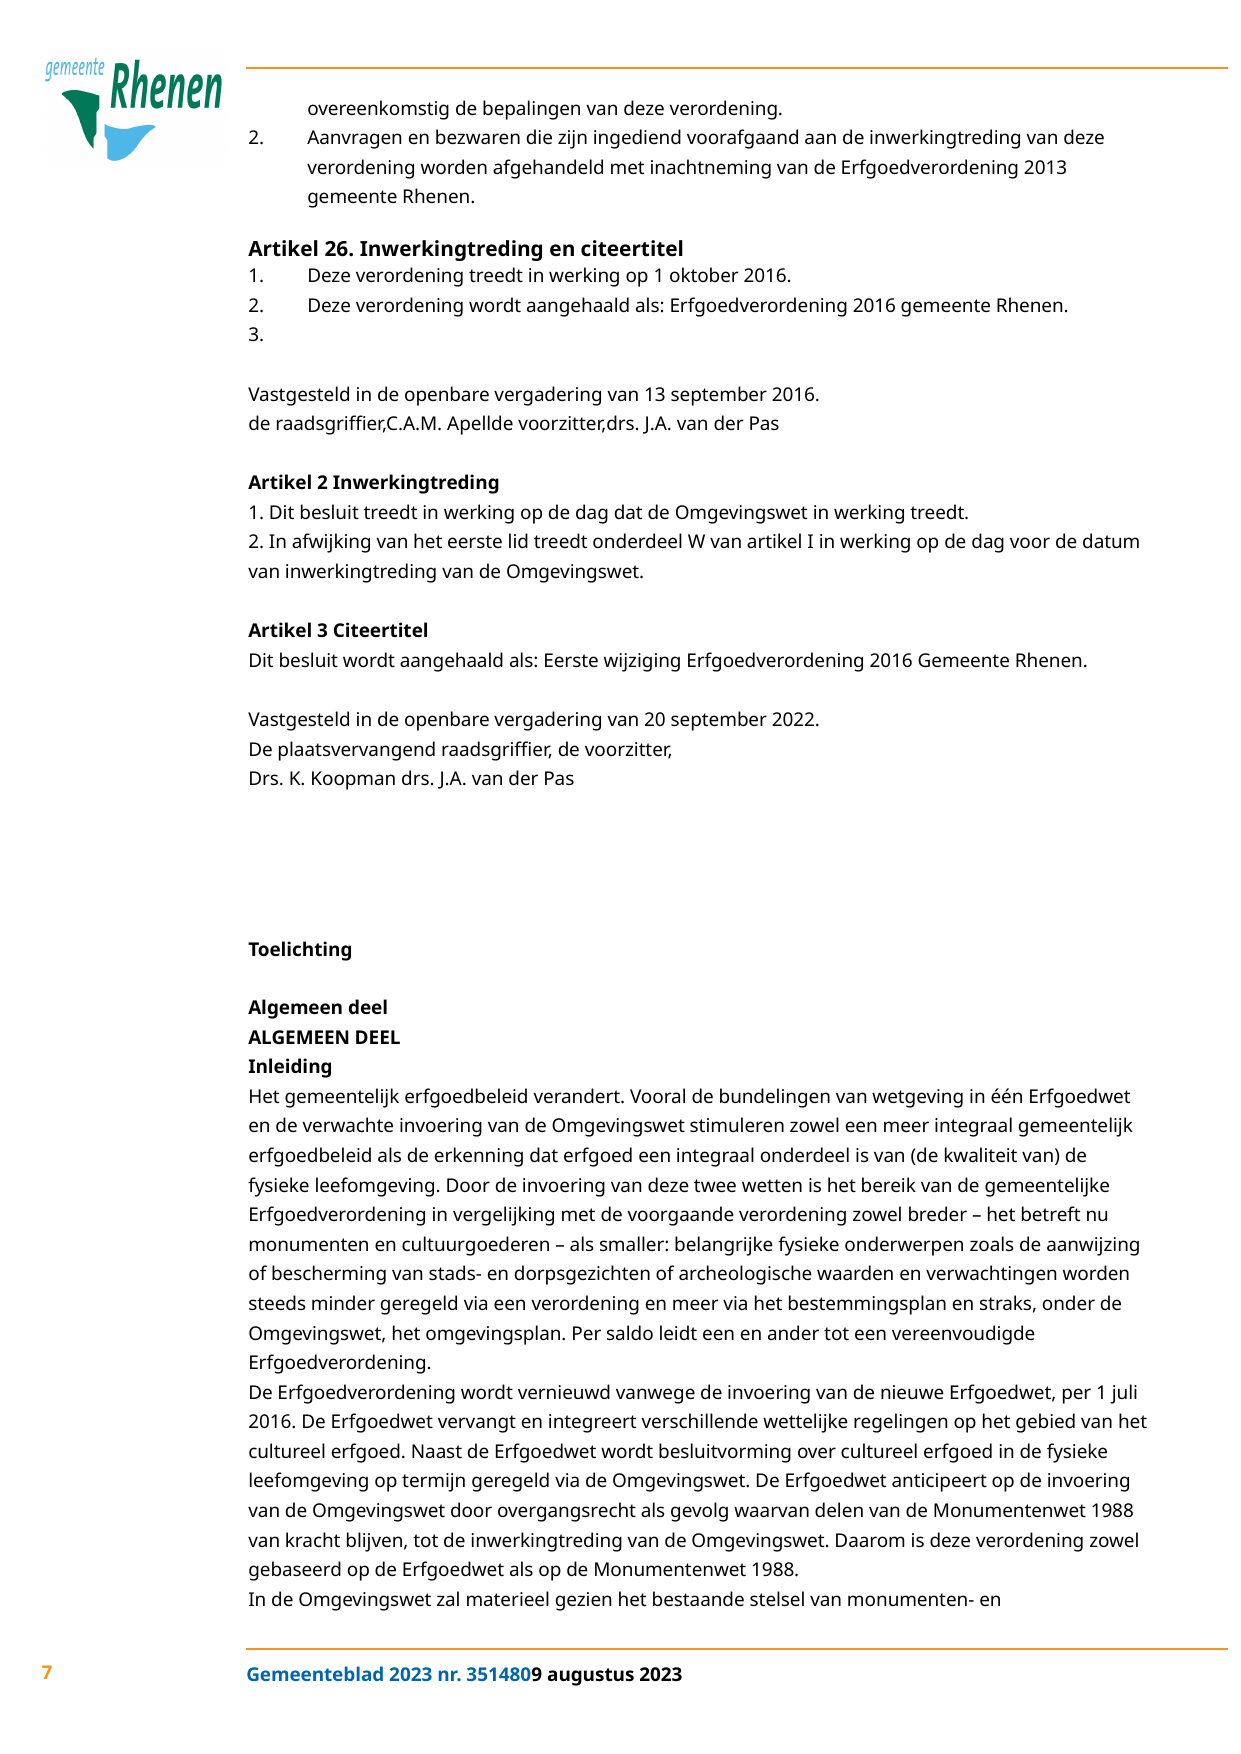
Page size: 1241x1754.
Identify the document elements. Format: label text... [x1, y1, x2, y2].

text Artikel 3 Citeertitel [248, 617, 1152, 643]
text de raadsgriffier,C.A.M. Apellde voorzitter,drs. J.A. van der Pas [248, 410, 1152, 436]
text Artikel 26. Inwerkingtreding en citeertitel [248, 234, 1152, 262]
text ALGEMEEN DEEL [248, 1024, 1152, 1049]
text In de Omgevingswet zal materieel gezien het bestaande stelsel van monumenten- en [248, 1586, 1152, 1612]
text 2. In afwijking van het eerste lid treedt onderdeel W van artikel I in werking op de dag voor de datum van inwerkingtreding van de Omgevingswet. [248, 529, 1152, 584]
text Algemeen deel [248, 994, 1152, 1020]
list Deze verordening wordt aangehaald als: Erfgoedverordening 2016 gemeente Rhenen. [248, 292, 1152, 318]
list overeenkomstig de bepalingen van deze verordening. [248, 95, 1152, 121]
text 1. Dit besluit treedt in werking op de dag dat de Omgevingswet in werking treedt. [248, 499, 1152, 525]
list Aanvragen en bezwaren die zijn ingediend voorafgaand aan de inwerkingtreding van deze verordening worden afgehandeld met inachtneming van de Erfgoedverordening 2013 gemeente Rhenen. [248, 124, 1152, 209]
text Inleiding [248, 1053, 1152, 1079]
text De plaatsvervangend raadsgriffier, de voorzitter, [248, 736, 1152, 761]
text Het gemeentelijk erfgoedbeleid verandert. Vooral de bundelingen van wetgeving in één Erfgoedwet en de verwachte invoering van de Omgevingswet stimuleren zowel een meer integraal gemeentelijk erfgoedbeleid als de erkenning dat erfgoed een integraal onderdeel is van (de kwaliteit van) de fysieke leefomgeving. Door de invoering van deze twee wetten is het bereik van de gemeentelijke Erfgoedverordening in vergelijking met de voorgaande verordening zowel breder – het betreft nu monumenten en cultuurgoederen – als smaller: belangrijke fysieke onderwerpen zoals de aanwijzing of bescherming van stads- en dorpsgezichten of archeologische waarden en verwachtingen worden steeds minder geregeld via een verordening en meer via het bestemmingsplan en straks, onder de Omgevingswet, het omgevingsplan. Per saldo leidt een en ander tot een vereenvoudigde Erfgoedverordening. [248, 1083, 1152, 1375]
text Toelichting [248, 925, 1152, 965]
text Dit besluit wordt aangehaald als: Eerste wijziging Erfgoedverordening 2016 Gemeente Rhenen. [248, 647, 1152, 673]
text Artikel 2 Inwerkingtreding [248, 469, 1152, 495]
text Drs. K. Koopman drs. J.A. van der Pas [248, 765, 1152, 791]
text Vastgesteld in de openbare vergadering van 20 september 2022. [248, 706, 1152, 732]
text De Erfgoedverordening wordt vernieuwd vanwege de invoering van de nieuwe Erfgoedwet, per 1 juli 2016. De Erfgoedwet vervangt en integreert verschillende wettelijke regelingen op het gebied van het cultureel erfgoed. Naast de Erfgoedwet wordt besluitvorming over cultureel erfgoed in de fysieke leefomgeving op termijn geregeld via de Omgevingswet. De Erfgoedwet anticipeert op de invoering van de Omgevingswet door overgangsrecht als gevolg waarvan delen van de Monumentenwet 1988 van kracht blijven, tot de inwerkingtreding van de Omgevingswet. Daarom is deze verordening zowel gebaseerd op de Erfgoedwet als op de Monumentenwet 1988. [248, 1379, 1152, 1582]
picture [41, 47, 231, 172]
list Deze verordening treedt in werking op 1 oktober 2016. [248, 262, 1152, 288]
text Vastgesteld in de openbare vergadering van 13 september 2016. [248, 381, 1152, 406]
